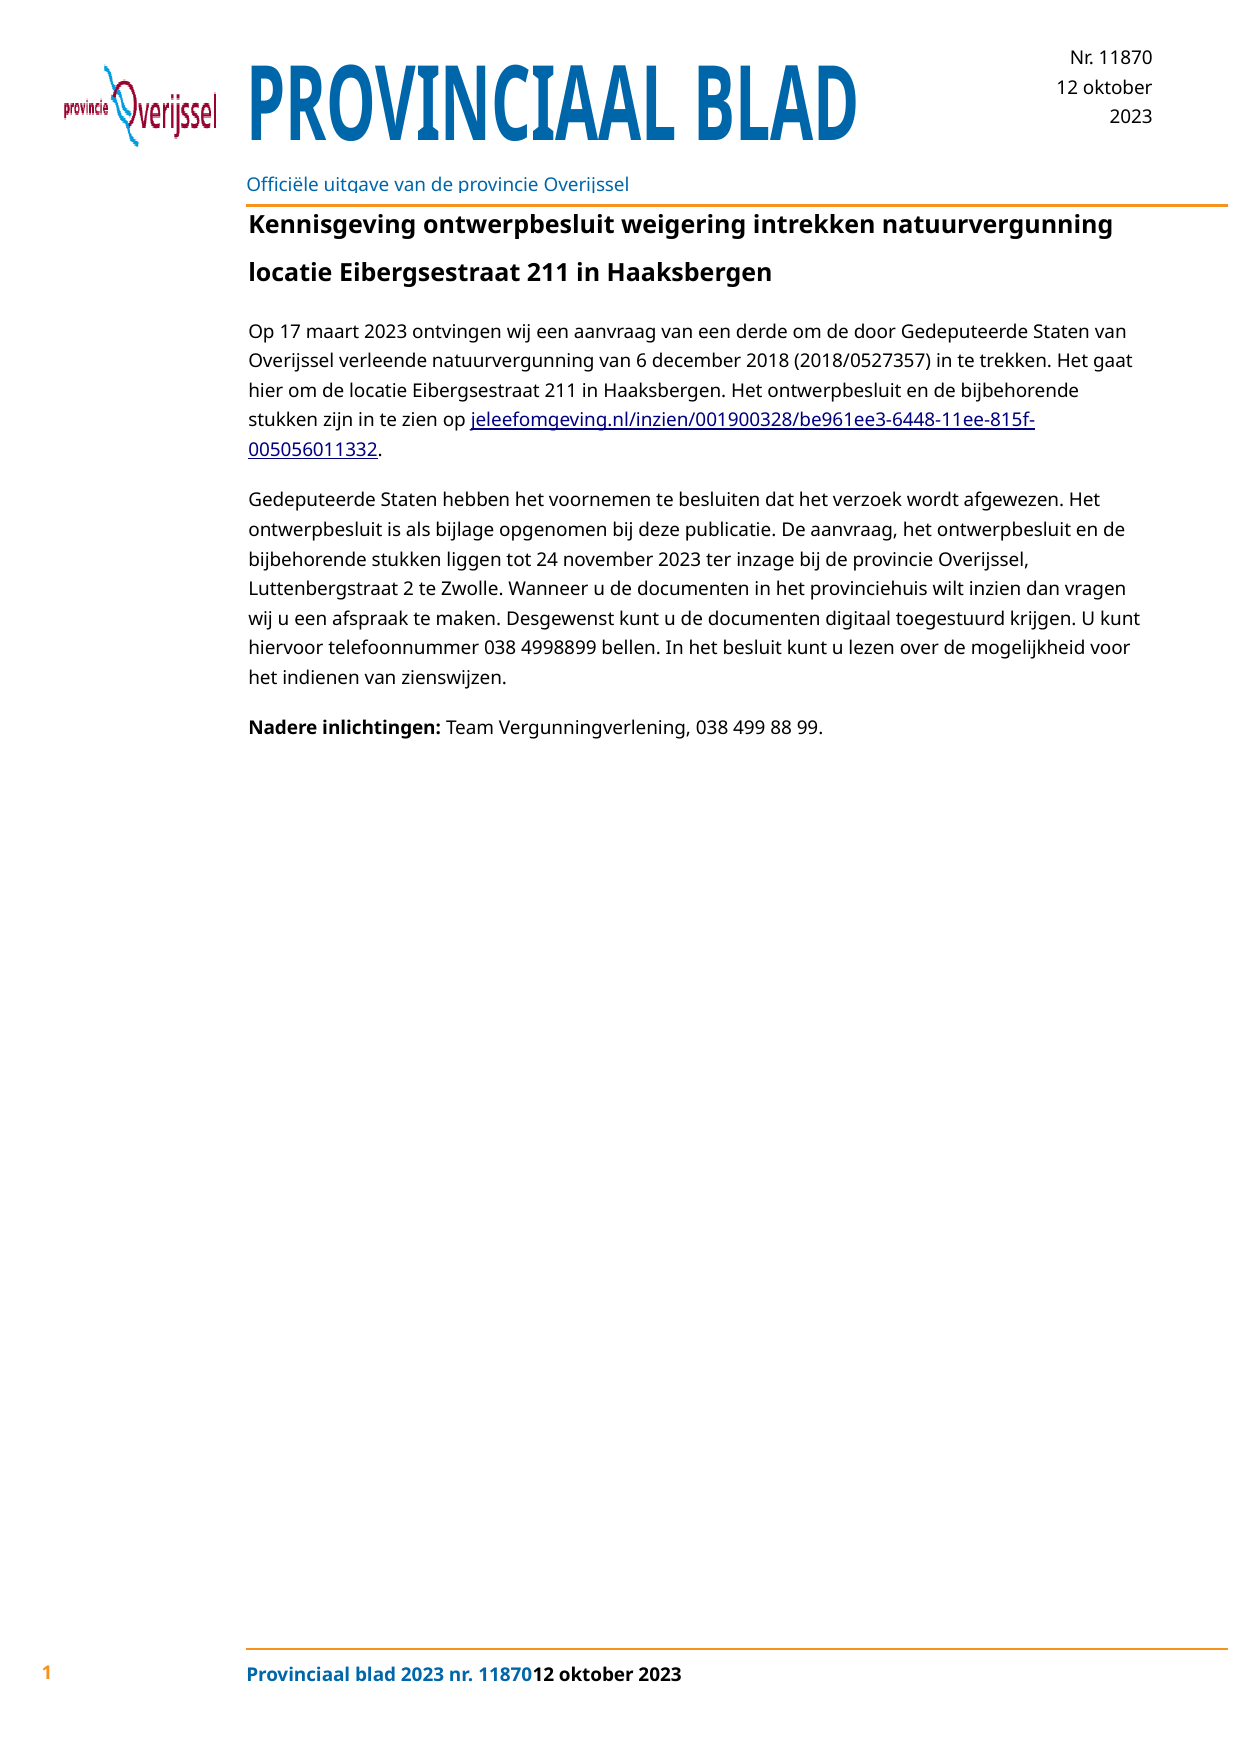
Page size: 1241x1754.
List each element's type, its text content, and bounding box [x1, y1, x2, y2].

picture [41, 47, 231, 172]
text Op 17 maart 2023 ontvingen wij een aanvraag van een derde om de door Gedeputeerde Staten van Overijssel verleende natuurvergunning van 6 december 2018 (2018/0527357) in te trekken. Het gaat hier om de locatie Eibergsestraat 211 in Haaksbergen. Het ontwerpbesluit en de bijbehorende stukken zijn in te zien op jeleefomgeving.nl/inzien/001900328/be961ee3-6448-11ee-815f-005056011332. [248, 318, 1152, 462]
text Nadere inlichtingen: Team Vergunningverlening, 038 499 88 99. [248, 714, 1152, 740]
text Gedeputeerde Staten hebben het voornemen te besluiten dat het verzoek wordt afgewezen. Het ontwerpbesluit is als bijlage opgenomen bij deze publicatie. De aanvraag, het ontwerpbesluit en de bijbehorende stukken liggen tot 24 november 2023 ter inzage bij de provincie Overijssel, Luttenbergstraat 2 te Zwolle. Wanneer u de documenten in het provinciehuis wilt inzien dan vragen wij u een afspraak te maken. Desgewenst kunt u de documenten digitaal toegestuurd krijgen. U kunt hiervoor telefoonnummer 038 4998899 bellen. In het besluit kunt u lezen over de mogelijkheid voor het indienen van zienswijzen. [248, 487, 1152, 690]
text Kennisgeving ontwerpbesluit weigering intrekken natuurvergunning locatie Eibergsestraat 211 in Haaksbergen [248, 207, 1152, 288]
